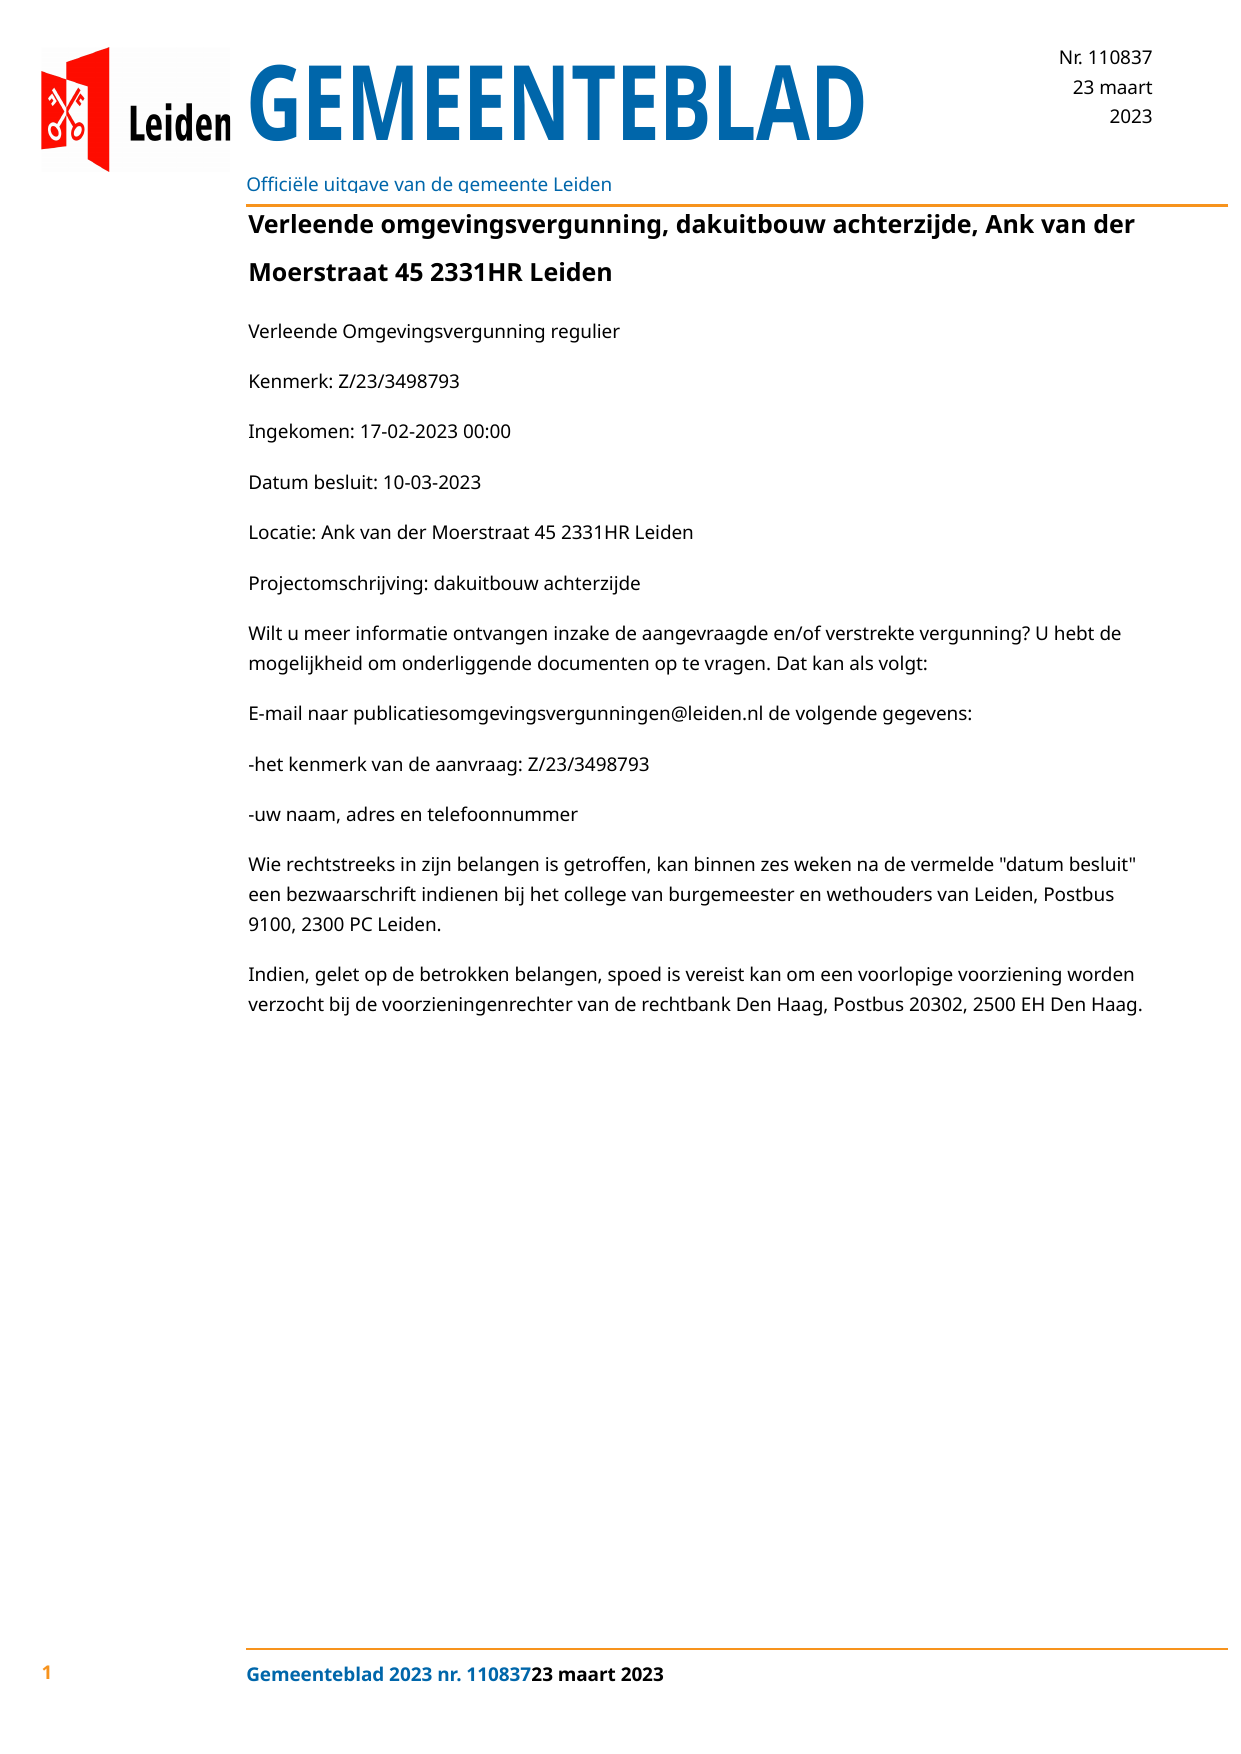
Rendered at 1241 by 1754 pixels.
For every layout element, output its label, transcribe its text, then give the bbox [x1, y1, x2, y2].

text Datum besluit: 10-03-2023 [248, 469, 1152, 495]
picture [41, 47, 231, 172]
text Ingekomen: 17-02-2023 00:00 [248, 419, 1152, 444]
text Projectomschrijving: dakuitbouw achterzijde [248, 570, 1152, 596]
text Indien, gelet op de betrokken belangen, spoed is vereist kan om een voorlopige voorziening worden verzocht bij de voorzieningenrechter van de rechtbank Den Haag, Postbus 20302, 2500 EH Den Haag. [248, 961, 1152, 1017]
text Wie rechtstreeks in zijn belangen is getroffen, kan binnen zes weken na de vermelde "datum besluit" een bezwaarschrift indienen bij het college van burgemeester en wethouders van Leiden, Postbus 9100, 2300 PC Leiden. [248, 852, 1152, 937]
text -het kenmerk van de aanvraag: Z/23/3498793 [248, 751, 1152, 777]
text E-mail naar publicatiesomgevingsvergunningen@leiden.nl de volgende gegevens: [248, 700, 1152, 726]
text Verleende Omgevingsvergunning regulier [248, 318, 1152, 344]
text Verleende omgevingsvergunning, dakuitbouw achterzijde, Ank van der Moerstraat 45 2331HR Leiden [248, 207, 1152, 288]
text Wilt u meer informatie ontvangen inzake de aangevraagde en/of verstrekte vergunning? U hebt de mogelijkheid om onderliggende documenten op te vragen. Dat kan als volgt: [248, 620, 1152, 676]
text Locatie: Ank van der Moerstraat 45 2331HR Leiden [248, 519, 1152, 545]
text -uw naam, adres en telefoonnummer [248, 801, 1152, 827]
text Kenmerk: Z/23/3498793 [248, 368, 1152, 394]
